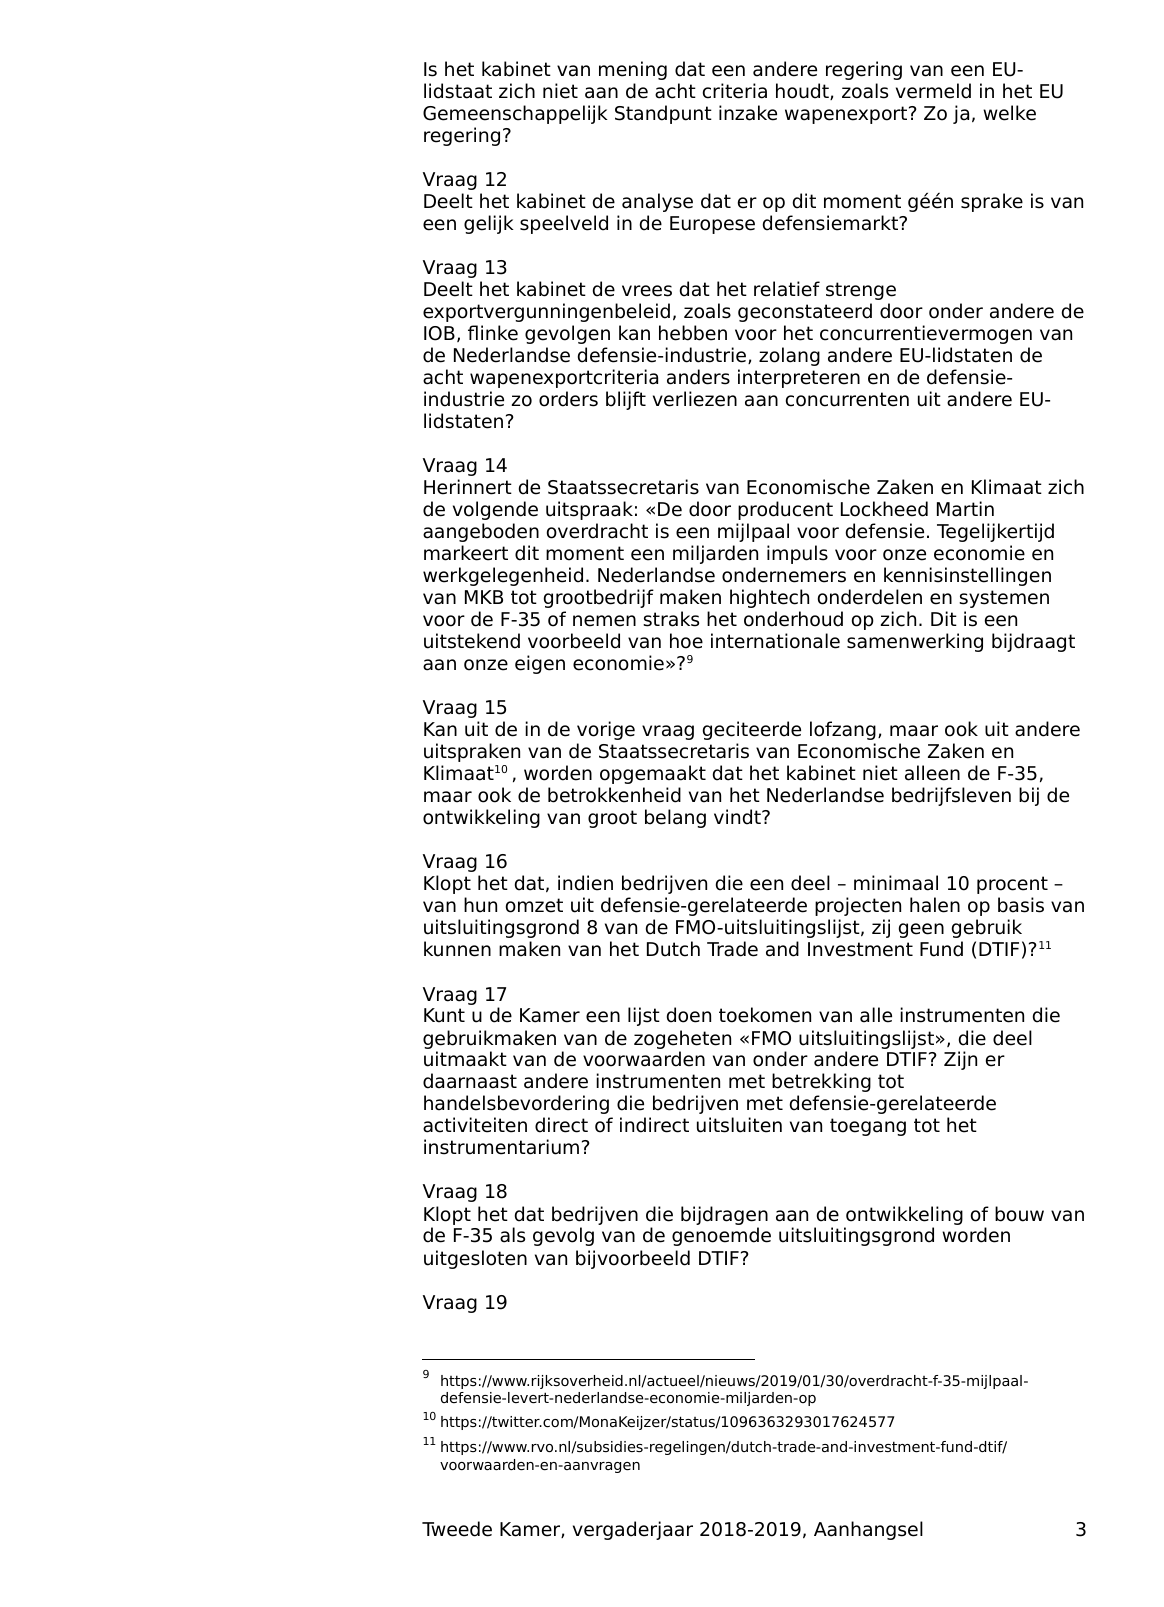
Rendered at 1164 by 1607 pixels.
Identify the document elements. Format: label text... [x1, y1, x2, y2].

text Klopt het dat, indien bedrijven die een deel – minimaal 10 procent – van hun omzet uit defensie-gerelateerde projecten halen op basis van uitsluitingsgrond 8 van de FMO-uitsluitingslijst, zij geen gebruik kunnen maken van het Dutch Trade and Investment Fund (DTIF)? [422, 873, 1087, 961]
text https://www.rvo.nl/subsidies-regelingen/dutch-trade-and-investment-fund-dtif/voorwaarden-en-aanvragen [422, 1435, 1087, 1474]
text Vraag 17 [422, 983, 1087, 1005]
text Vraag 19 [422, 1292, 1087, 1313]
text https://twitter.com/MonaKeijzer/status/1096363293017624577 [422, 1410, 1087, 1432]
text Vraag 12 [422, 169, 1087, 191]
text Vraag 18 [422, 1181, 1087, 1203]
text Kunt u de Kamer een lijst doen toekomen van alle instrumenten die gebruikmaken van de zogeheten «FMO uitsluitingslijst», die deel uitmaakt van de voorwaarden van onder andere DTIF? Zijn er daarnaast andere instrumenten met betrekking tot handelsbevordering die bedrijven met defensie-gerelateerde activiteiten direct of indirect uitsluiten van toegang tot het instrumentarium? [422, 1005, 1087, 1159]
text Vraag 13 [422, 257, 1087, 279]
text https://www.rijksoverheid.nl/actueel/nieuws/2019/01/30/overdracht-f-35-mijlpaal-defensie-levert-nederlandse-economie-miljarden-op [422, 1368, 1087, 1407]
text Herinnert de Staatssecretaris van Economische Zaken en Klimaat zich de volgende uitspraak: «De door producent Lockheed Martin aangeboden overdracht is een mijlpaal voor defensie. Tegelijkertijd markeert dit moment een miljarden impuls voor onze economie en werkgelegenheid. Nederlandse ondernemers en kennisinstellingen van MKB tot grootbedrijf maken hightech onderdelen en systemen voor de F-35 of nemen straks het onderhoud op zich. Dit is een uitstekend voorbeeld van hoe internationale samenwerking bijdraagt aan onze eigen economie»? [422, 477, 1087, 675]
text Vraag 14 [422, 455, 1087, 477]
text Is het kabinet van mening dat een andere regering van een EU-lidstaat zich niet aan de acht criteria houdt, zoals vermeld in het EU Gemeenschappelijk Standpunt inzake wapenexport? Zo ja, welke regering? [422, 59, 1087, 147]
text Klopt het dat bedrijven die bijdragen aan de ontwikkeling of bouw van de F-35 als gevolg van de genoemde uitsluitingsgrond worden uitgesloten van bijvoorbeeld DTIF? [422, 1203, 1087, 1269]
text Deelt het kabinet de vrees dat het relatief strenge exportvergunningenbeleid, zoals geconstateerd door onder andere de IOB, flinke gevolgen kan hebben voor het concurrentievermogen van de Nederlandse defensie-industrie, zolang andere EU-lidstaten de acht wapenexportcriteria anders interpreteren en de defensie-industrie zo orders blijft verliezen aan concurrenten uit andere EU-lidstaten? [422, 279, 1087, 433]
text Deelt het kabinet de analyse dat er op dit moment géén sprake is van een gelijk speelveld in de Europese defensiemarkt? [422, 191, 1087, 235]
text Vraag 16 [422, 851, 1087, 873]
text Vraag 15 [422, 697, 1087, 719]
text Kan uit de in de vorige vraag geciteerde lofzang, maar ook uit andere uitspraken van de Staatssecretaris van Economische Zaken en Klimaat, worden opgemaakt dat het kabinet niet alleen de F-35, maar ook de betrokkenheid van het Nederlandse bedrijfsleven bij de ontwikkeling van groot belang vindt? [422, 719, 1087, 829]
